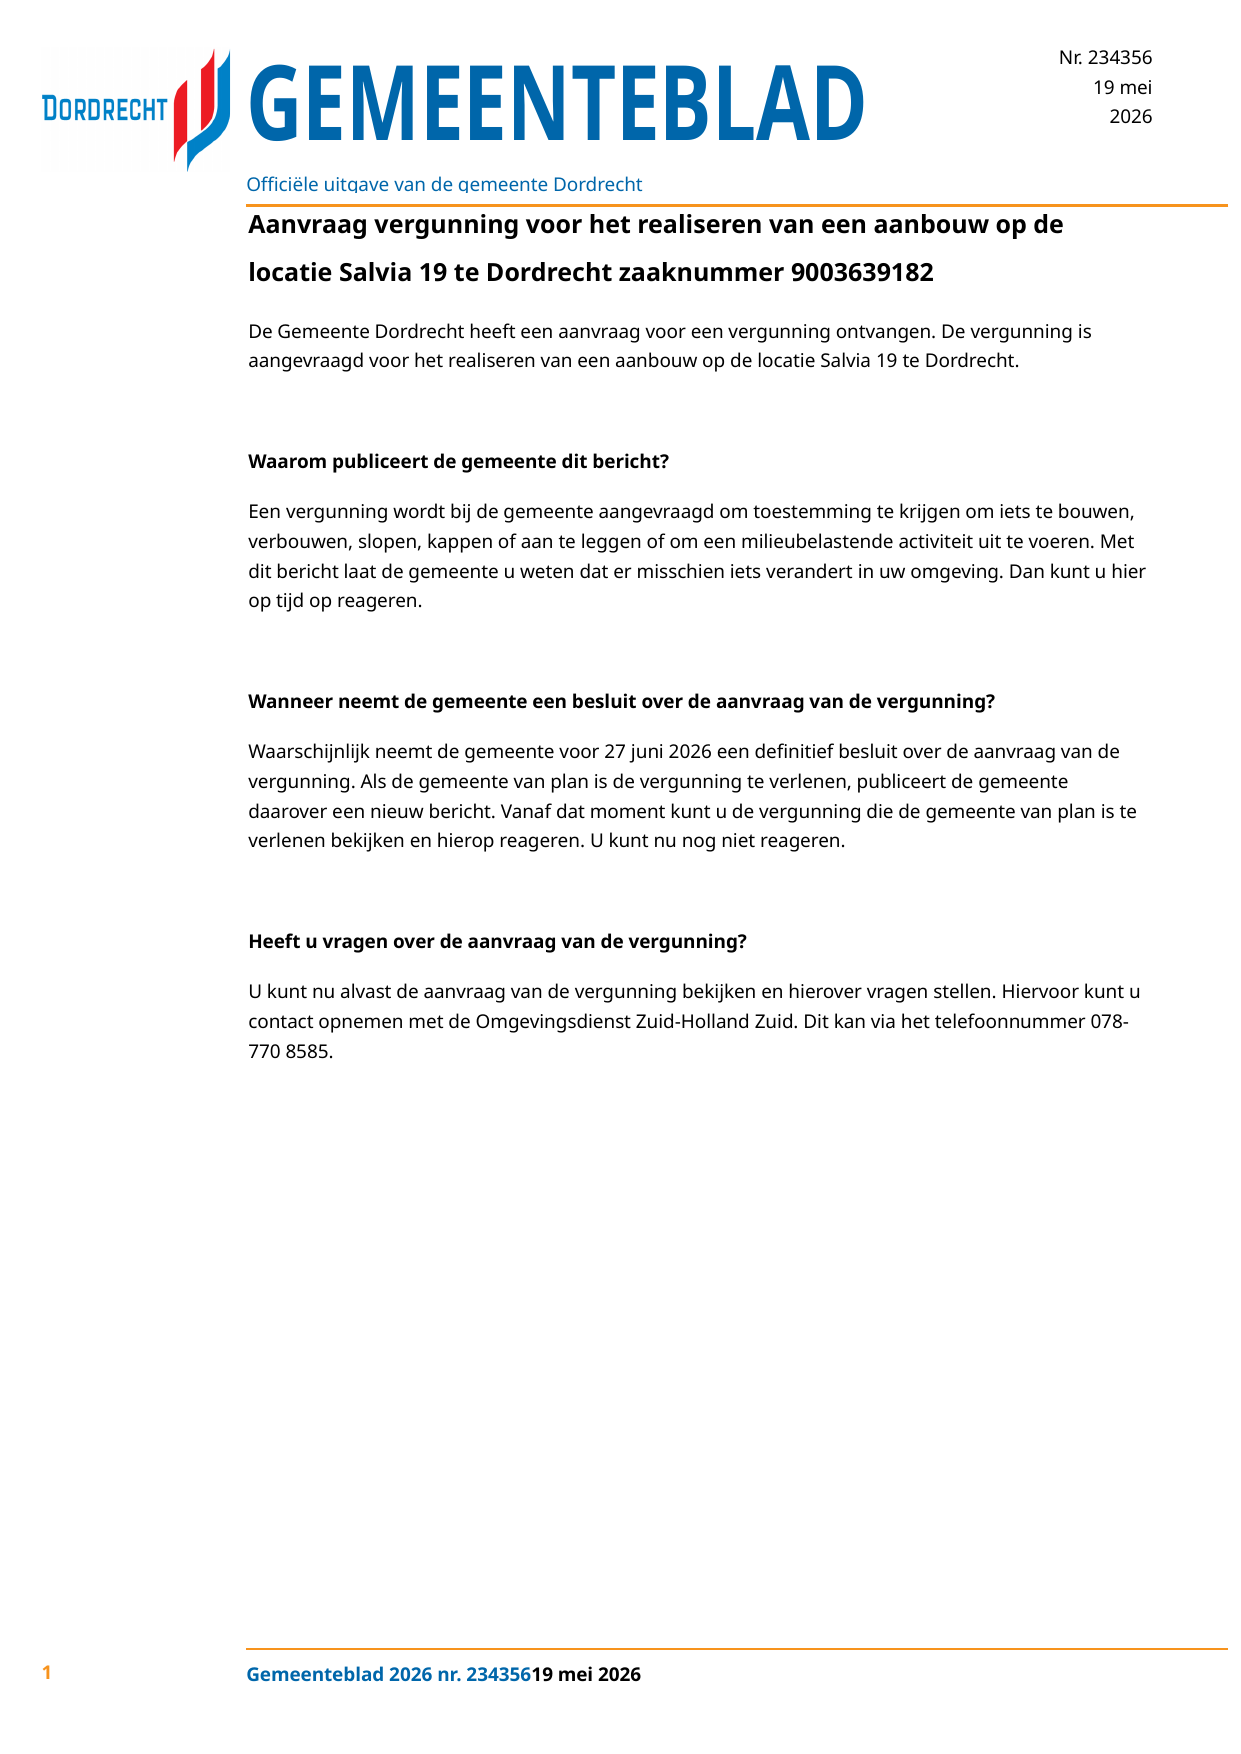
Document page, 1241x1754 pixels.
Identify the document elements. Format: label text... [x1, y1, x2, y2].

text Wanneer neemt de gemeente een besluit over de aanvraag van de vergunning? [248, 688, 1152, 714]
picture [41, 47, 231, 172]
text Een vergunning wordt bij de gemeente aangevraagd om toestemming te krijgen om iets te bouwen, verbouwen, slopen, kappen of aan te leggen of om een milieubelastende activiteit uit te voeren. Met dit bericht laat de gemeente u weten dat er misschien iets verandert in uw omgeving. Dan kunt u hier op tijd op reageren. [248, 499, 1152, 613]
text Waarschijnlijk neemt de gemeente voor 27 juni 2026 een definitief besluit over de aanvraag van de vergunning. Als de gemeente van plan is de vergunning te verlenen, publiceert de gemeente daarover een nieuw bericht. Vanaf dat moment kunt u de vergunning die de gemeente van plan is te verlenen bekijken en hierop reageren. U kunt nu nog niet reageren. [248, 739, 1152, 853]
text De Gemeente Dordrecht heeft een aanvraag voor een vergunning ontvangen. De vergunning is aangevraagd voor het realiseren van een aanbouw op de locatie Salvia 19 te Dordrecht. [248, 318, 1152, 373]
text Aanvraag vergunning voor het realiseren van een aanbouw op de locatie Salvia 19 te Dordrecht zaaknummer 9003639182 [248, 207, 1152, 288]
text Waarom publiceert de gemeente dit bericht? [248, 448, 1152, 474]
text U kunt nu alvast de aanvraag van de vergunning bekijken en hierover vragen stellen. Hiervoor kunt u contact opnemen met de Omgevingsdienst Zuid-Holland Zuid. Dit kan via het telefoonnummer 078-770 8585. [248, 979, 1152, 1064]
text Heeft u vragen over de aanvraag van de vergunning? [248, 928, 1152, 954]
